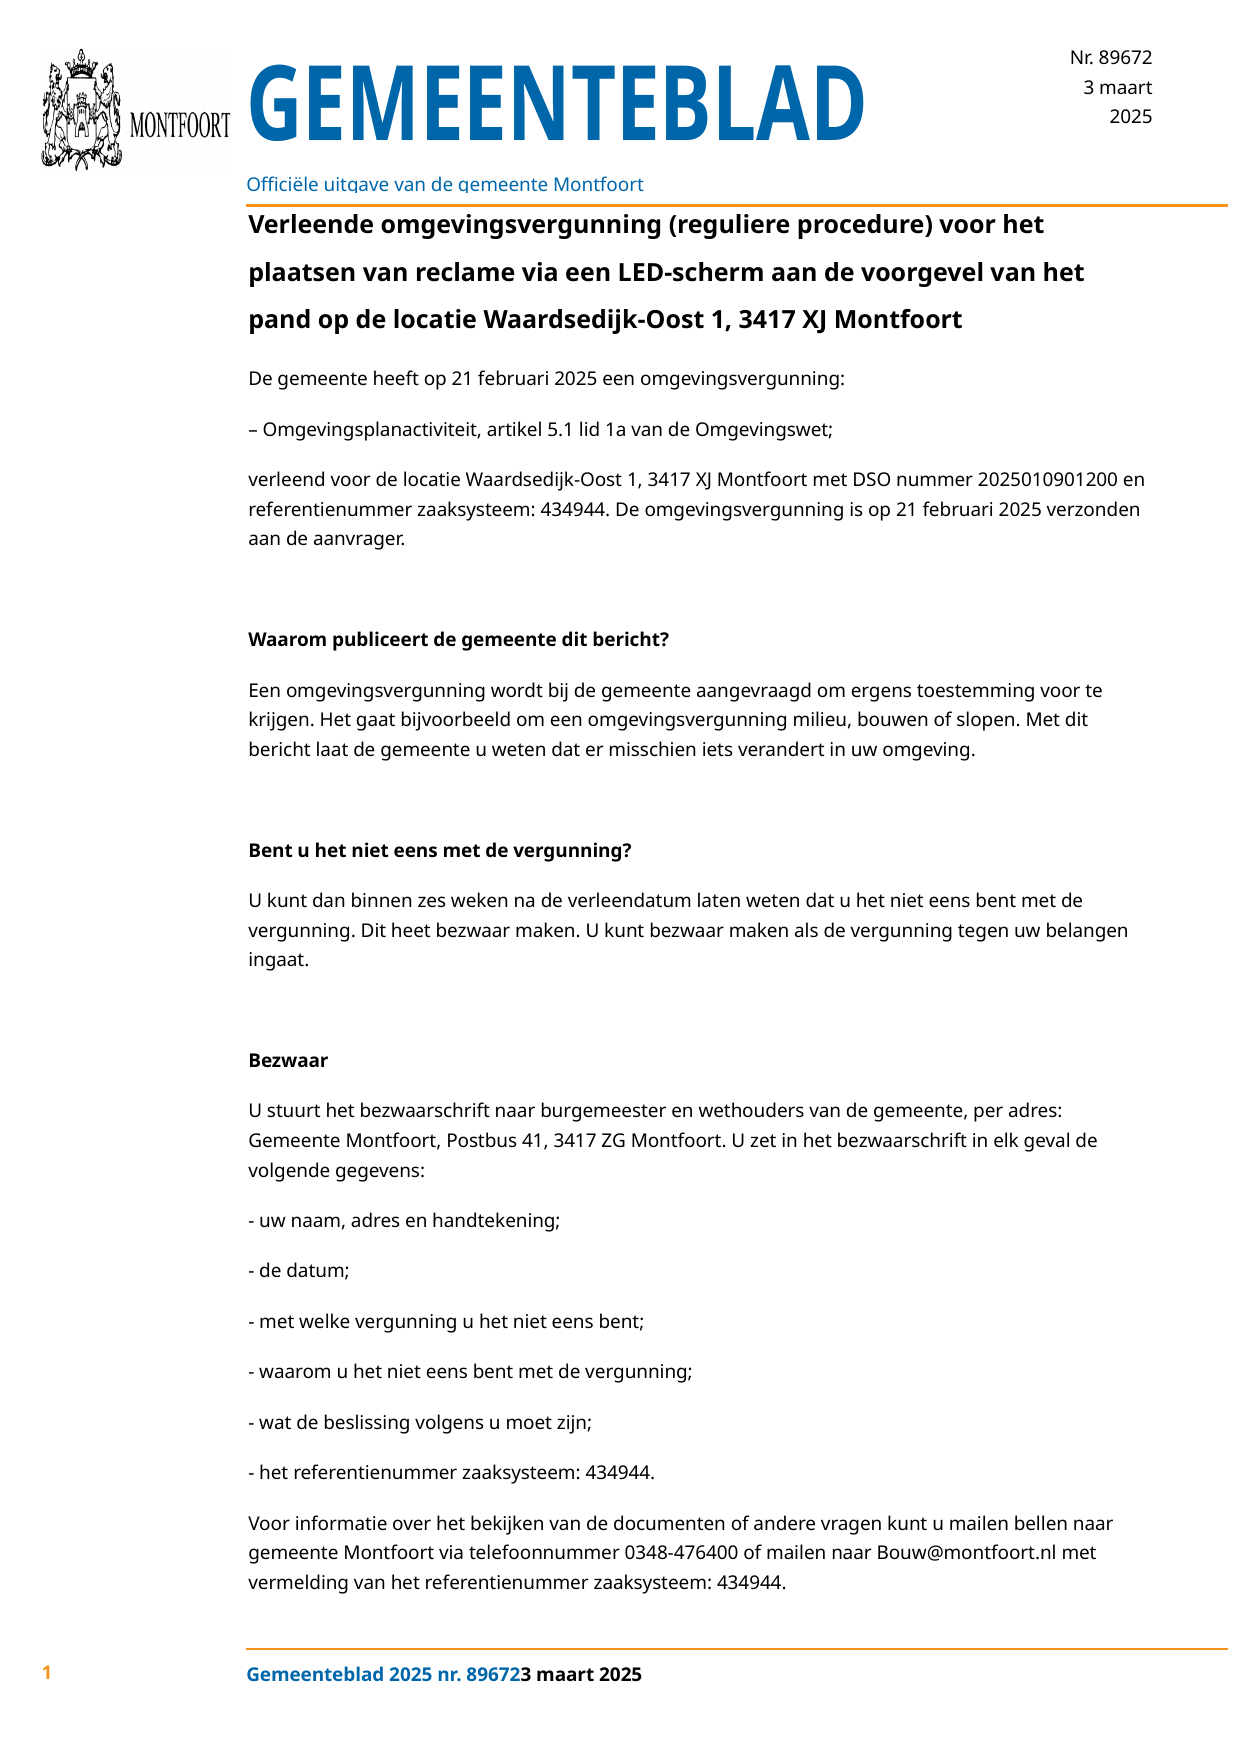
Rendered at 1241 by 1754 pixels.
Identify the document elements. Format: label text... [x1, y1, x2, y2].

text Voor informatie over het bekijken van de documenten of andere vragen kunt u mailen bellen naar gemeente Montfoort via telefoonnummer 0348-476400 of mailen naar Bouw@montfoort.nl met vermelding van het referentienummer zaaksysteem: 434944. [248, 1510, 1152, 1594]
text - waarom u het niet eens bent met de vergunning; [248, 1358, 1152, 1384]
text Bezwaar [248, 1047, 1152, 1073]
picture [41, 47, 231, 172]
text - het referentienummer zaaksysteem: 434944. [248, 1459, 1152, 1485]
text Verleende omgevingsvergunning (reguliere procedure) voor het plaatsen van reclame via een LED-scherm aan de voorgevel van het pand op de locatie Waardsedijk-Oost 1, 3417 XJ Montfoort [248, 207, 1152, 336]
text U stuurt het bezwaarschrift naar burgemeester en wethouders van de gemeente, per adres: Gemeente Montfoort, Postbus 41, 3417 ZG Montfoort. U zet in het bezwaarschrift in elk geval de volgende gegevens: [248, 1098, 1152, 1182]
text Een omgevingsvergunning wordt bij de gemeente aangevraagd om ergens toestemming voor te krijgen. Het gaat bijvoorbeeld om een omgevingsvergunning milieu, bouwen of slopen. Met dit bericht laat de gemeente u weten dat er misschien iets verandert in uw omgeving. [248, 677, 1152, 762]
text Bent u het niet eens met de vergunning? [248, 837, 1152, 862]
text – Omgevingsplanactiviteit, artikel 5.1 lid 1a van de Omgevingswet; [248, 416, 1152, 442]
text - uw naam, adres en handtekening; [248, 1207, 1152, 1233]
text U kunt dan binnen zes weken na de verleendatum laten weten dat u het niet eens bent met de vergunning. Dit heet bezwaar maken. U kunt bezwaar maken als de vergunning tegen uw belangen ingaat. [248, 887, 1152, 972]
text - met welke vergunning u het niet eens bent; [248, 1308, 1152, 1334]
text - wat de beslissing volgens u moet zijn; [248, 1409, 1152, 1434]
text - de datum; [248, 1258, 1152, 1283]
text De gemeente heeft op 21 februari 2025 een omgevingsvergunning: [248, 366, 1152, 391]
text Waarom publiceert de gemeente dit bericht? [248, 626, 1152, 652]
text verleend voor de locatie Waardsedijk-Oost 1, 3417 XJ Montfoort met DSO nummer 2025010901200 en referentienummer zaaksysteem: 434944. De omgevingsvergunning is op 21 februari 2025 verzonden aan de aanvrager. [248, 466, 1152, 551]
